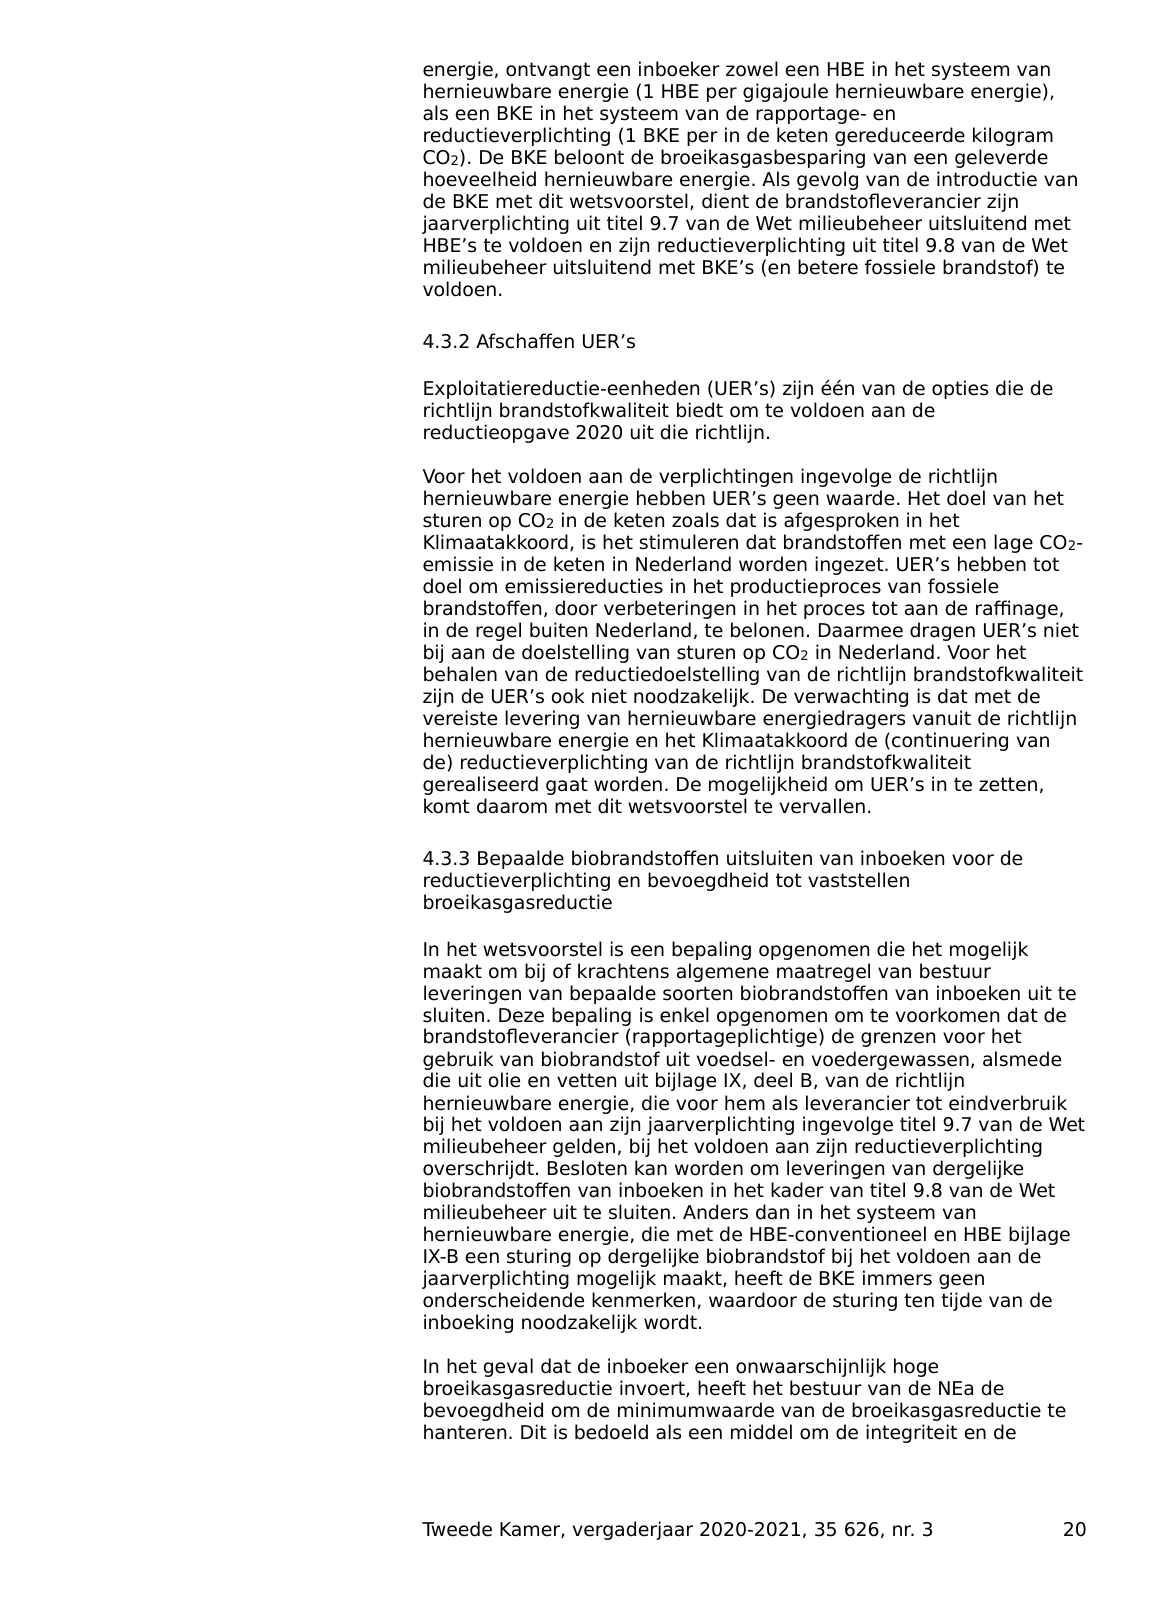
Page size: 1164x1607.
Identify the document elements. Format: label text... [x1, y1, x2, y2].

text In het wetsvoorstel is een bepaling opgenomen die het mogelijk maakt om bij of krachtens algemene maatregel van bestuur leveringen van bepaalde soorten biobrandstoffen van inboeken uit te sluiten. Deze bepaling is enkel opgenomen om te voorkomen dat de brandstofleverancier (rapportageplichtige) de grenzen voor het gebruik van biobrandstof uit voedsel- en voedergewassen, alsmede die uit olie en vetten uit bijlage IX, deel B, van de richtlijn hernieuwbare energie, die voor hem als leverancier tot eindverbruik bij het voldoen aan zijn jaarverplichting ingevolge titel 9.7 van de Wet milieubeheer gelden, bij het voldoen aan zijn reductieverplichting overschrijdt. Besloten kan worden om leveringen van dergelijke biobrandstoffen van inboeken in het kader van titel 9.8 van de Wet milieubeheer uit te sluiten. Anders dan in het systeem van hernieuwbare energie, die met de HBE-conventioneel en HBE bijlage IX-B een sturing op dergelijke biobrandstof bij het voldoen aan de jaarverplichting mogelijk maakt, heeft de BKE immers geen onderscheidende kenmerken, waardoor de sturing ten tijde van de inboeking noodzakelijk wordt. [422, 938, 1087, 1334]
text energie, ontvangt een inboeker zowel een HBE in het systeem van hernieuwbare energie (1 HBE per gigajoule hernieuwbare energie), als een BKE in het systeem van de rapportage- en reductieverplichting (1 BKE per in de keten gereduceerde kilogram CO2). De BKE beloont de broeikasgasbesparing van een geleverde hoeveelheid hernieuwbare energie. Als gevolg van de introductie van de BKE met dit wetsvoorstel, dient de brandstofleverancier zijn jaarverplichting uit titel 9.7 van de Wet milieubeheer uitsluitend met HBE’s te voldoen en zijn reductieverplichting uit titel 9.8 van de Wet milieubeheer uitsluitend met BKE’s (en betere fossiele brandstof) te voldoen. [422, 59, 1087, 301]
text Exploitatiereductie-eenheden (UER’s) zijn één van de opties die de richtlijn brandstofkwaliteit biedt om te voldoen aan de reductieopgave 2020 uit die richtlijn. [422, 378, 1087, 444]
subtitle 4.3.2 Afschaffen UER’s [422, 331, 1087, 353]
text In het geval dat de inboeker een onwaarschijnlijk hoge broeikasgasreductie invoert, heeft het bestuur van de NEa de bevoegdheid om de minimumwaarde van de broeikasgasreductie te hanteren. Dit is bedoeld als een middel om de integriteit en de [422, 1356, 1087, 1444]
subtitle 4.3.3 Bepaalde biobrandstoffen uitsluiten van inboeken voor de reductieverplichting en bevoegdheid tot vaststellen broeikasgasreductie [422, 848, 1087, 913]
text Voor het voldoen aan de verplichtingen ingevolge de richtlijn hernieuwbare energie hebben UER’s geen waarde. Het doel van het sturen op CO2 in de keten zoals dat is afgesproken in het Klimaatakkoord, is het stimuleren dat brandstoffen met een lage CO2-emissie in de keten in Nederland worden ingezet. UER’s hebben tot doel om emissiereducties in het productieproces van fossiele brandstoffen, door verbeteringen in het proces tot aan de raffinage, in de regel buiten Nederland, te belonen. Daarmee dragen UER’s niet bij aan de doelstelling van sturen op CO2 in Nederland. Voor het behalen van de reductiedoelstelling van de richtlijn brandstofkwaliteit zijn de UER’s ook niet noodzakelijk. De verwachting is dat met de vereiste levering van hernieuwbare energiedragers vanuit de richtlijn hernieuwbare energie en het Klimaatakkoord de (continuering van de) reductieverplichting van de richtlijn brandstofkwaliteit gerealiseerd gaat worden. De mogelijkheid om UER’s in te zetten, komt daarom met dit wetsvoorstel te vervallen. [422, 466, 1087, 818]
